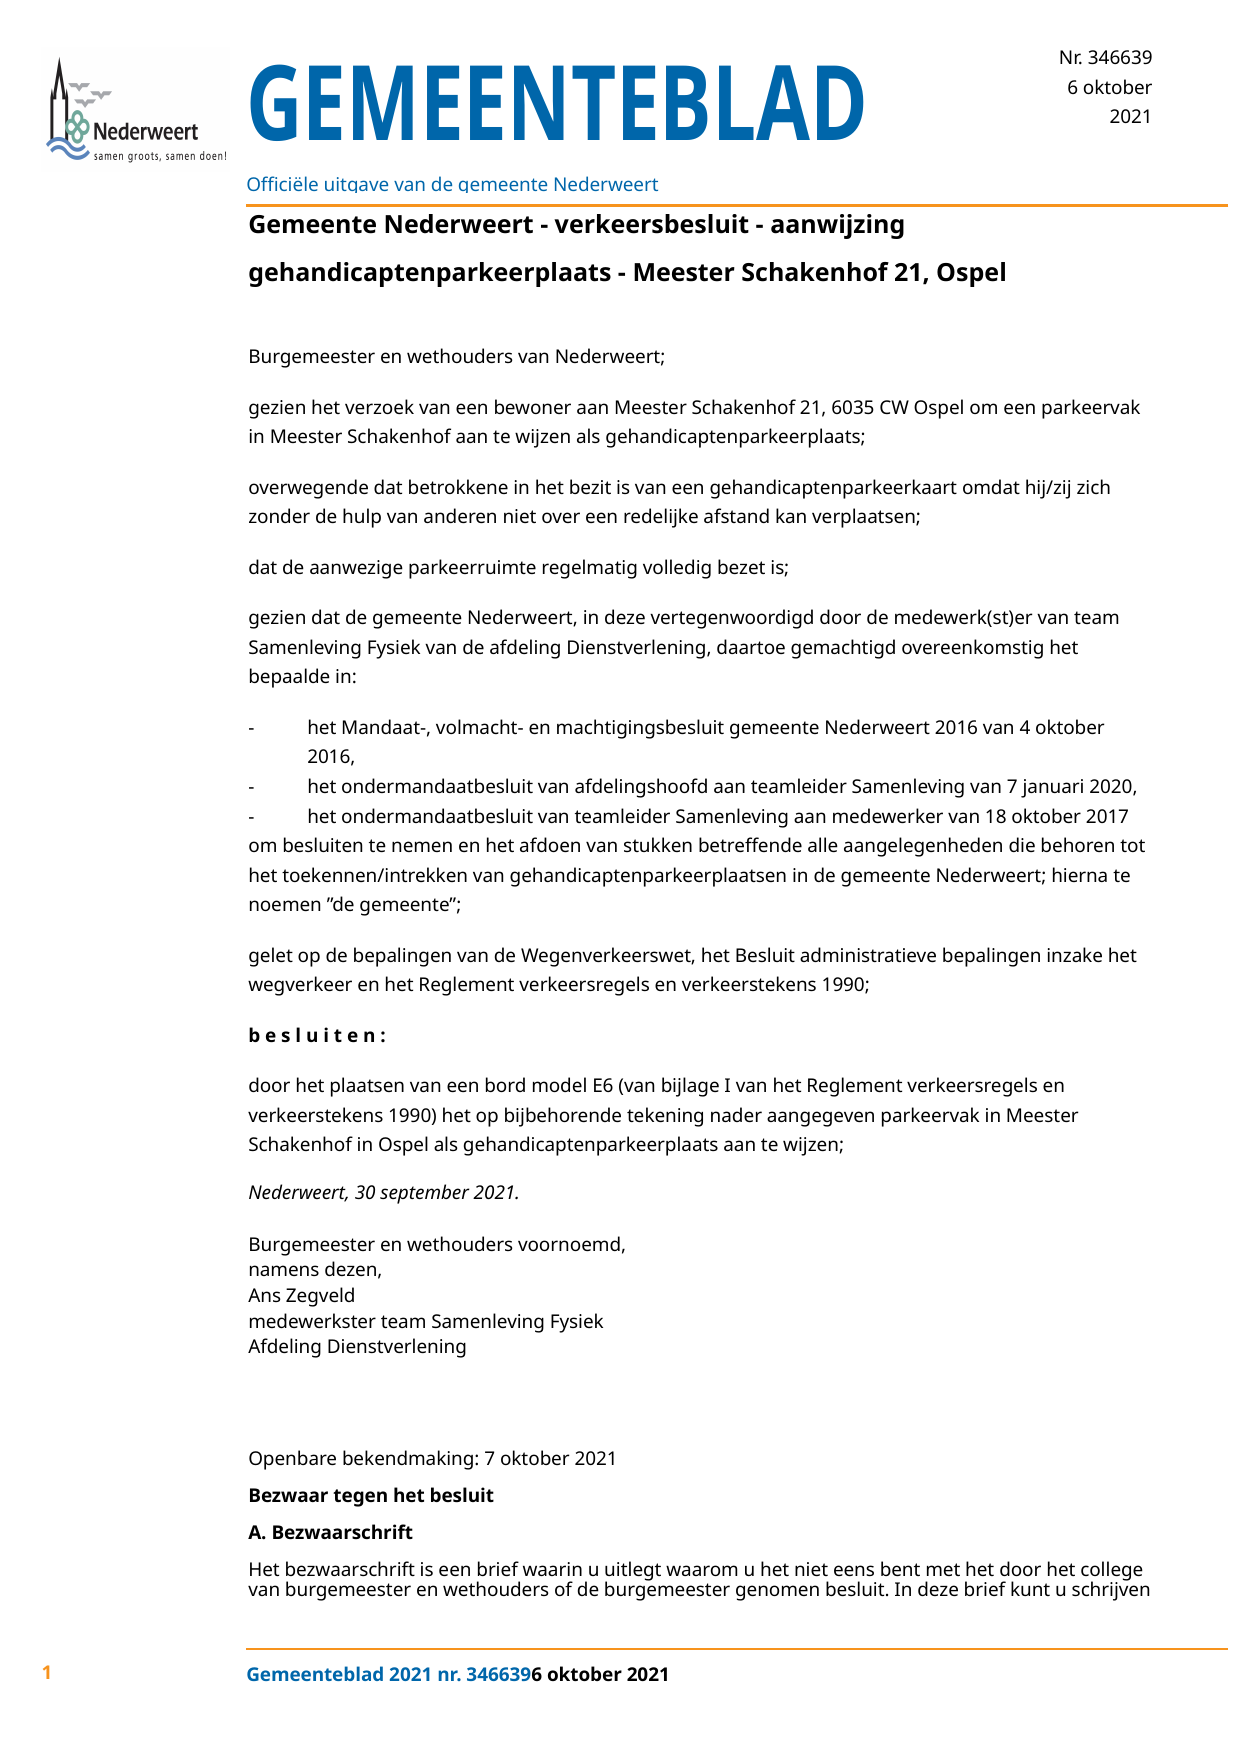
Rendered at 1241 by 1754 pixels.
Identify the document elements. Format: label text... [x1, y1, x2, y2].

text Burgemeester en wethouders voornoemd, [248, 1231, 1152, 1257]
text Bezwaar tegen het besluit [248, 1487, 1152, 1507]
text b e s l u i t e n : [248, 1022, 1152, 1048]
text gezien het verzoek van een bewoner aan Meester Schakenhof 21, 6035 CW Ospel om een parkeervak in Meester Schakenhof aan te wijzen als gehandicaptenparkeerplaats; [248, 394, 1152, 449]
text om besluiten te nemen en het afdoen van stukken betreffende alle aangelegenheden die behoren tot het toekennen/intrekken van gehandicaptenparkeerplaatsen in de gemeente Nederweert; hierna te noemen ”de gemeente”; [248, 832, 1152, 917]
list het ondermandaatbesluit van afdelingshoofd aan teamleider Samenleving van 7 januari 2020, [248, 773, 1152, 799]
text Nederweert, 30 september 2021. [248, 1179, 1152, 1205]
text namens dezen, [248, 1257, 1152, 1282]
list het ondermandaatbesluit van teamleider Samenleving aan medewerker van 18 oktober 2017 [248, 803, 1152, 828]
text gelet op de bepalingen van de Wegenverkeerswet, het Besluit administratieve bepalingen inzake het wegverkeer en het Reglement verkeersregels en verkeerstekens 1990; [248, 942, 1152, 997]
text medewerkster team Samenleving Fysiek [248, 1308, 1152, 1334]
list het Mandaat-, volmacht- en machtigingsbesluit gemeente Nederweert 2016 van 4 oktober 2016, [248, 714, 1152, 769]
text Het bezwaarschrift is een brief waarin u uitlegt waarom u het niet eens bent met het door het college van burgemeester en wethouders of de burgemeester genomen besluit. In deze brief kunt u schrijven [248, 1561, 1152, 1600]
picture [41, 47, 231, 172]
text dat de aanwezige parkeerruimte regelmatig volledig bezet is; [248, 554, 1152, 580]
text Ans Zegveld [248, 1282, 1152, 1308]
text Openbare bekendmaking: 7 oktober 2021 [248, 1450, 1152, 1469]
text Afdeling Dienstverlening [248, 1334, 1152, 1359]
text door het plaatsen van een bord model E6 (van bijlage I van het Reglement verkeersregels en verkeerstekens 1990) het op bijbehorende tekening nader aangegeven parkeervak in Meester Schakenhof in Ospel als gehandicaptenparkeerplaats aan te wijzen; [248, 1072, 1152, 1157]
text overwegende dat betrokkene in het bezit is van een gehandicaptenparkeerkaart omdat hij/zij zich zonder de hulp van anderen niet over een redelijke afstand kan verplaatsen; [248, 474, 1152, 529]
text Gemeente Nederweert - verkeersbesluit - aanwijzing gehandicaptenparkeerplaats - Meester Schakenhof 21, Ospel [248, 207, 1152, 288]
text A. Bezwaarschrift [248, 1524, 1152, 1543]
text gezien dat de gemeente Nederweert, in deze vertegenwoordigd door de medewerk(st)er van team Samenleving Fysiek van de afdeling Dienstverlening, daartoe gemachtigd overeenkomstig het bepaalde in: [248, 604, 1152, 689]
text Burgemeester en wethouders van Nederweert; [248, 344, 1152, 369]
